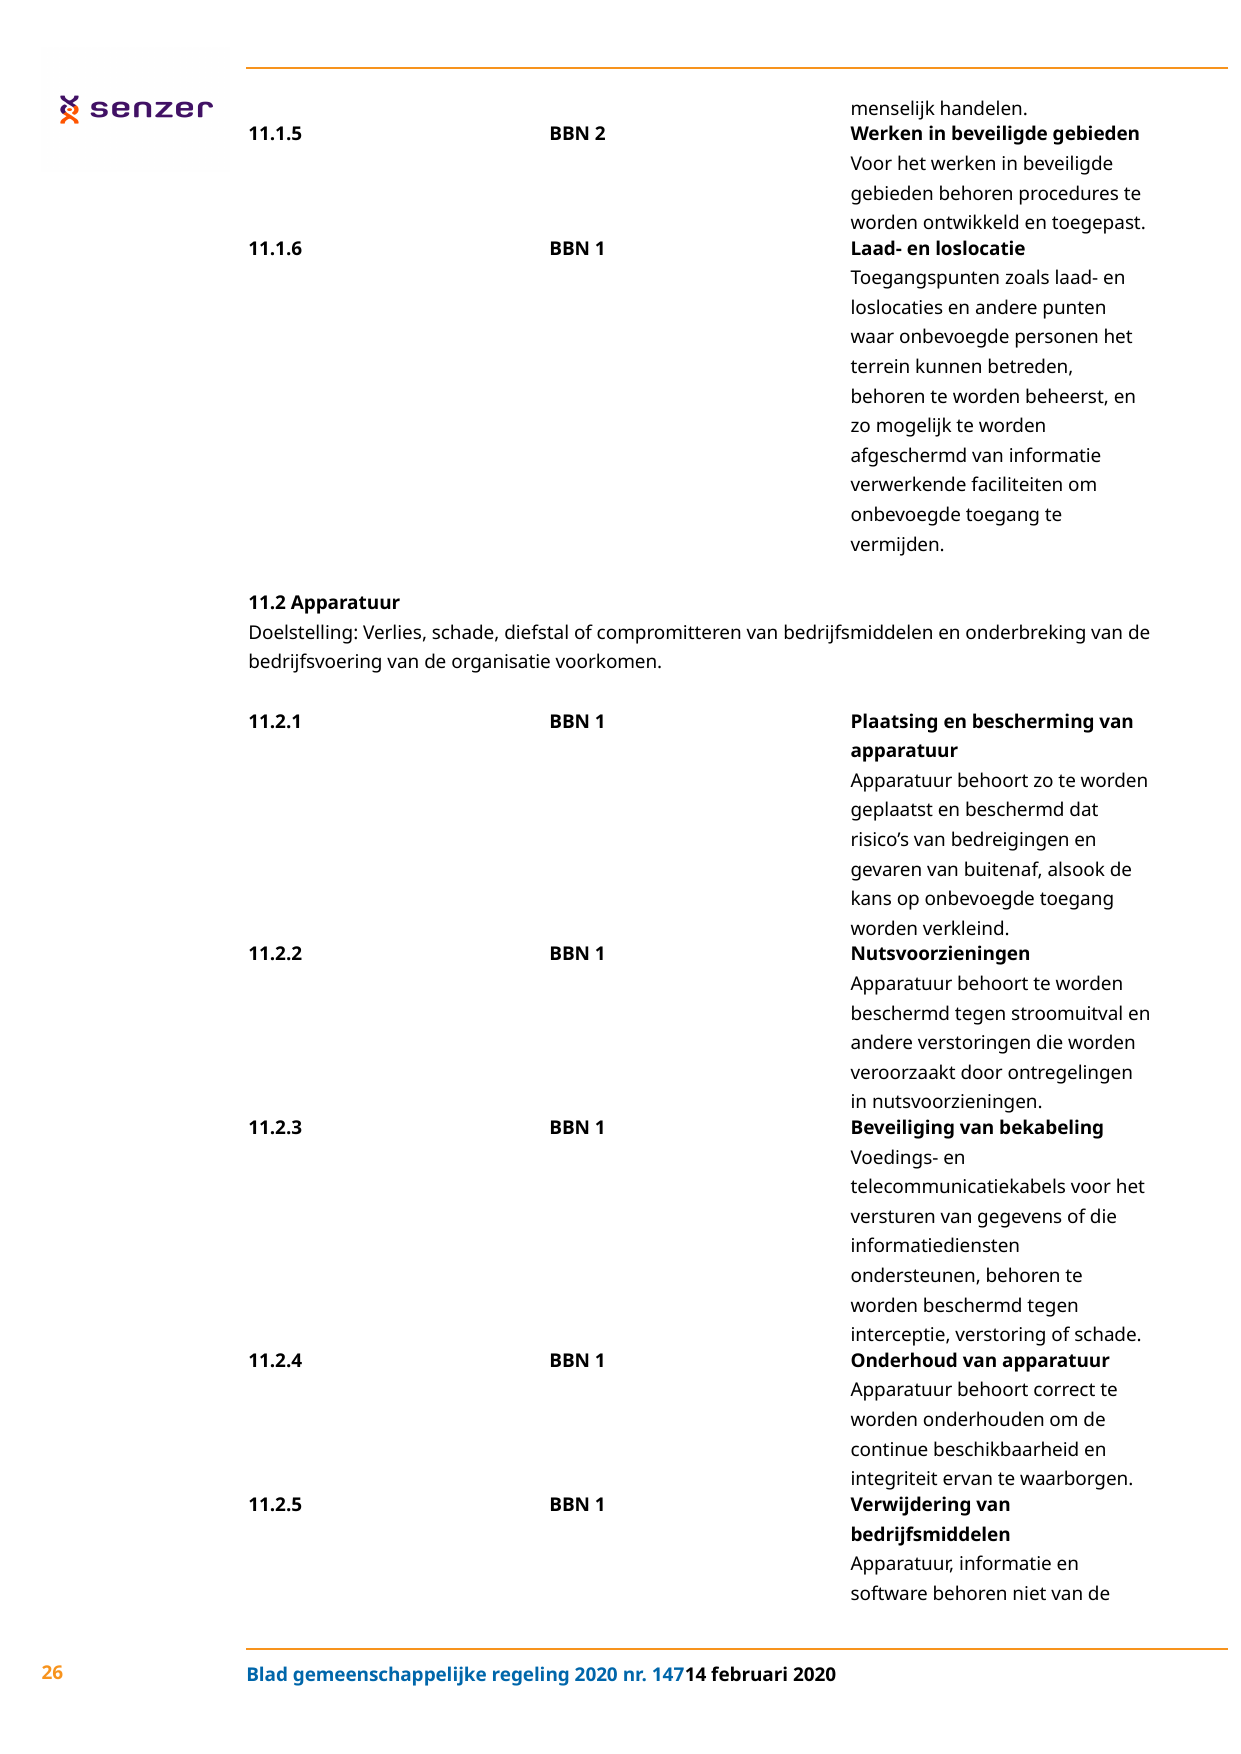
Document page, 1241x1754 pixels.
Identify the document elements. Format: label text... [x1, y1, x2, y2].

text 11.2 Apparatuur [248, 589, 1152, 615]
table_cell 11.2.2 [248, 941, 549, 1114]
table_header Plaatsing en bescherming van apparatuur Apparatuur behoort zo te worden geplaatst en beschermd dat risico’s van bedreigingen en gevaren van buitenaf, alsook de kans op onbevoegde toegang worden verkleind. [850, 708, 1152, 941]
table_cell Verwijdering van bedrijfsmiddelen Apparatuur, informatie en software behoren niet van de [850, 1491, 1152, 1606]
table_cell BBN 2 [549, 121, 850, 235]
table_cell BBN 1 [549, 1347, 850, 1491]
table_cell 11.2.4 [248, 1347, 549, 1491]
table_cell BBN 1 [549, 941, 850, 1114]
table_cell BBN 1 [549, 1114, 850, 1347]
text Doelstelling: Verlies, schade, diefstal of compromitteren van bedrijfsmiddelen en onderbreking van de bedrijfsvoering van de organisatie voorkomen. [248, 619, 1152, 674]
table_cell BBN 1 [549, 235, 850, 557]
table_cell Nutsvoorzieningen Apparatuur behoort te worden beschermd tegen stroomuitval en andere verstoringen die worden veroorzaakt door ontregelingen in nutsvoorzieningen. [850, 941, 1152, 1114]
table_cell Laad- en loslocatie Toegangspunten zoals laad- en loslocaties en andere punten waar onbevoegde personen het terrein kunnen betreden, behoren te worden beheerst, en zo mogelijk te worden afgeschermd van informatie verwerkende faciliteiten om onbevoegde toegang te vermijden. [850, 235, 1152, 557]
picture [41, 47, 231, 172]
table_header 11.2.1 [248, 708, 549, 941]
table_cell 11.1.5 [248, 121, 549, 235]
table_cell BBN 1 [549, 1491, 850, 1606]
table_cell 11.2.3 [248, 1114, 549, 1347]
table_cell 11.2.5 [248, 1491, 549, 1606]
table_cell [549, 95, 850, 121]
table_cell [248, 95, 549, 121]
table_cell Onderhoud van apparatuur Apparatuur behoort correct te worden onderhouden om de continue beschikbaarheid en integriteit ervan te waarborgen. [850, 1347, 1152, 1491]
table_cell Beveiliging van bekabeling Voedings- en telecommunicatiekabels voor het versturen van gegevens of die informatiediensten ondersteunen, behoren te worden beschermd tegen interceptie, verstoring of schade. [850, 1114, 1152, 1347]
table_cell Werken in beveiligde gebieden Voor het werken in beveiligde gebieden behoren procedures te worden ontwikkeld en toegepast. [850, 121, 1152, 235]
table_cell 11.1.6 [248, 235, 549, 557]
table_cell menselijk handelen. [850, 95, 1152, 121]
table_header BBN 1 [549, 708, 850, 941]
